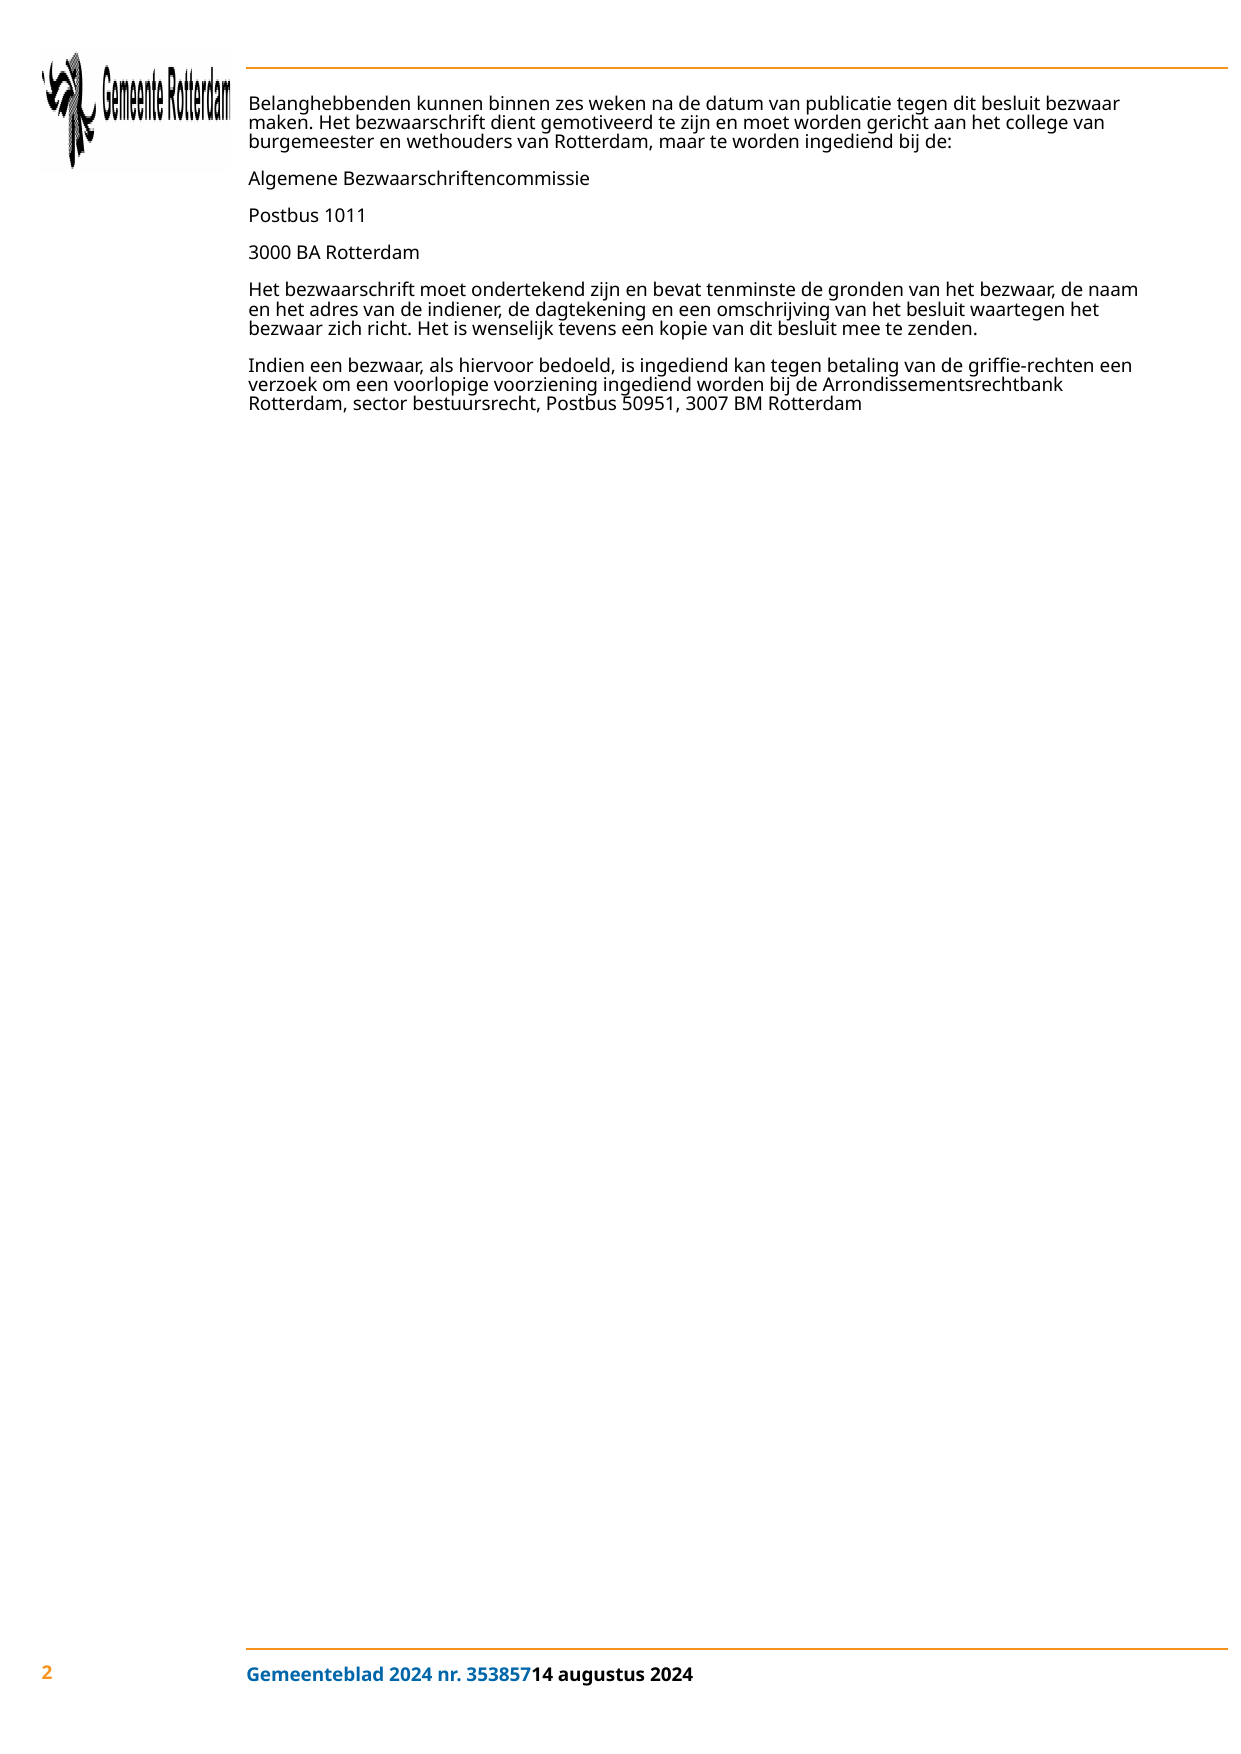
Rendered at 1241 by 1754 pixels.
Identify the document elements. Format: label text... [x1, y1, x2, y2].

text Algemene Bezwaarschriftencommissie [248, 170, 1152, 190]
text Belanghebbenden kunnen binnen zes weken na de datum van publicatie tegen dit besluit bezwaar maken. Het bezwaarschrift dient gemotiveerd te zijn en moet worden gericht aan het college van burgemeester en wethouders van Rotterdam, maar te worden ingediend bij de: [248, 95, 1152, 153]
text Indien een bezwaar, als hiervoor bedoeld, is ingediend kan tegen betaling van de griffie-rechten een verzoek om een voorlopige voorziening ingediend worden bij de Arrondissementsrechtbank Rotterdam, sector bestuursrecht, Postbus 50951, 3007 BM Rotterdam [248, 357, 1152, 415]
text 3000 BA Rotterdam [248, 244, 1152, 264]
text Postbus 1011 [248, 207, 1152, 227]
text Het bezwaarschrift moet ondertekend zijn en bevat tenminste de gronden van het bezwaar, de naam en het adres van de indiener, de dagtekening en een omschrijving van het besluit waartegen het bezwaar zich richt. Het is wenselijk tevens een kopie van dit besluit mee te zenden. [248, 281, 1152, 339]
picture [41, 47, 231, 172]
